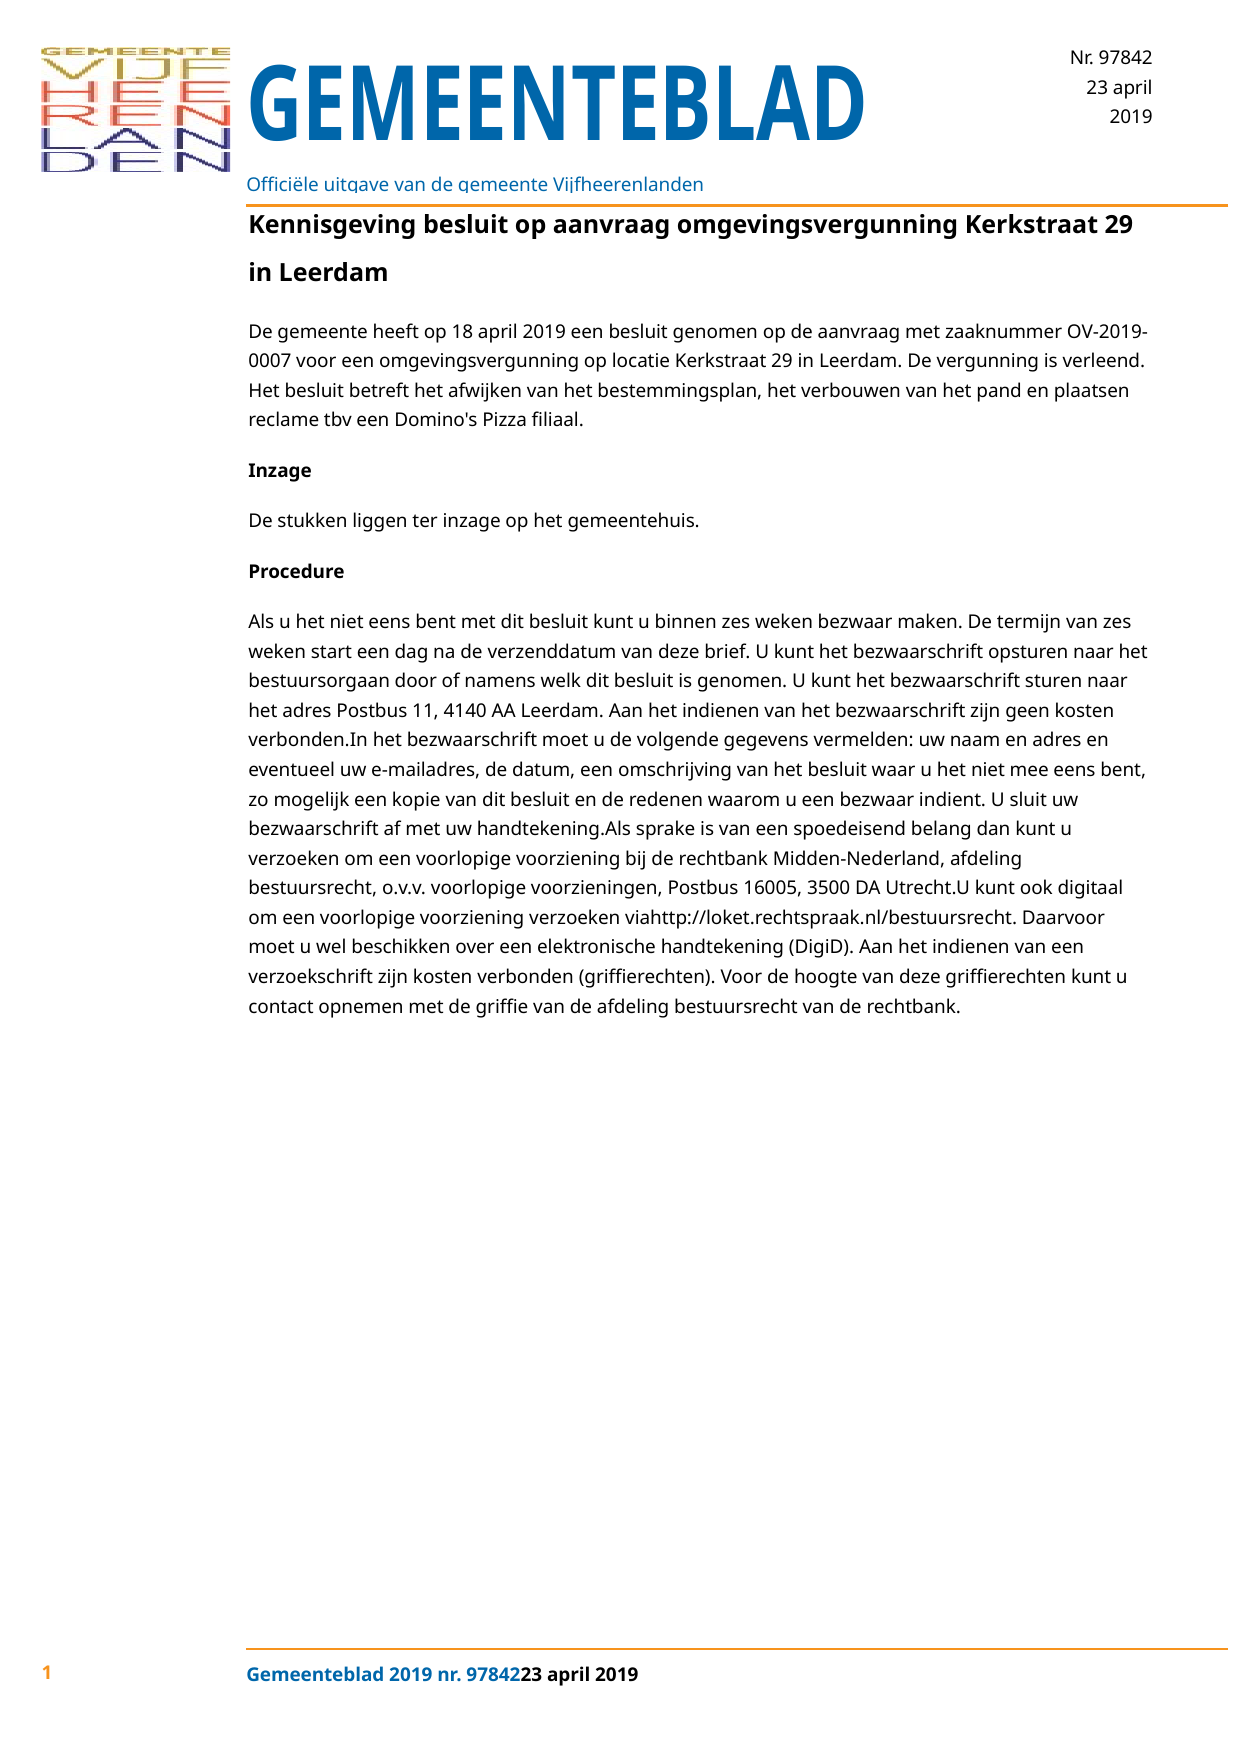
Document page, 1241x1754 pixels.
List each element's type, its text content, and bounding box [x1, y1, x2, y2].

text Procedure [248, 558, 1152, 584]
text Als u het niet eens bent met dit besluit kunt u binnen zes weken bezwaar maken. De termijn van zes weken start een dag na de verzenddatum van deze brief. U kunt het bezwaarschrift opsturen naar het bestuursorgaan door of namens welk dit besluit is genomen. U kunt het bezwaarschrift sturen naar het adres Postbus 11, 4140 AA Leerdam. Aan het indienen van het bezwaarschrift zijn geen kosten verbonden.In het bezwaarschrift moet u de volgende gegevens vermelden: uw naam en adres en eventueel uw e-mailadres, de datum, een omschrijving van het besluit waar u het niet mee eens bent, zo mogelijk een kopie van dit besluit en de redenen waarom u een bezwaar indient. U sluit uw bezwaarschrift af met uw handtekening.Als sprake is van een spoedeisend belang dan kunt u verzoeken om een voorlopige voorziening bij de rechtbank Midden-Nederland, afdeling bestuursrecht, o.v.v. voorlopige voorzieningen, Postbus 16005, 3500 DA Utrecht.U kunt ook digitaal om een voorlopige voorziening verzoeken viahttp://loket.rechtspraak.nl/bestuursrecht. Daarvoor moet u wel beschikken over een elektronische handtekening (DigiD). Aan het indienen van een verzoekschrift zijn kosten verbonden (griffierechten). Voor de hoogte van deze griffierechten kunt u contact opnemen met de griffie van de afdeling bestuursrecht van de rechtbank. [248, 608, 1152, 1019]
text De stukken liggen ter inzage op het gemeentehuis. [248, 507, 1152, 533]
text Inzage [248, 457, 1152, 483]
picture [41, 47, 231, 172]
text Kennisgeving besluit op aanvraag omgevingsvergunning Kerkstraat 29 in Leerdam [248, 207, 1152, 288]
text De gemeente heeft op 18 april 2019 een besluit genomen op de aanvraag met zaaknummer OV-2019-0007 voor een omgevingsvergunning op locatie Kerkstraat 29 in Leerdam. De vergunning is verleend. Het besluit betreft het afwijken van het bestemmingsplan, het verbouwen van het pand en plaatsen reclame tbv een Domino's Pizza filiaal. [248, 318, 1152, 432]
